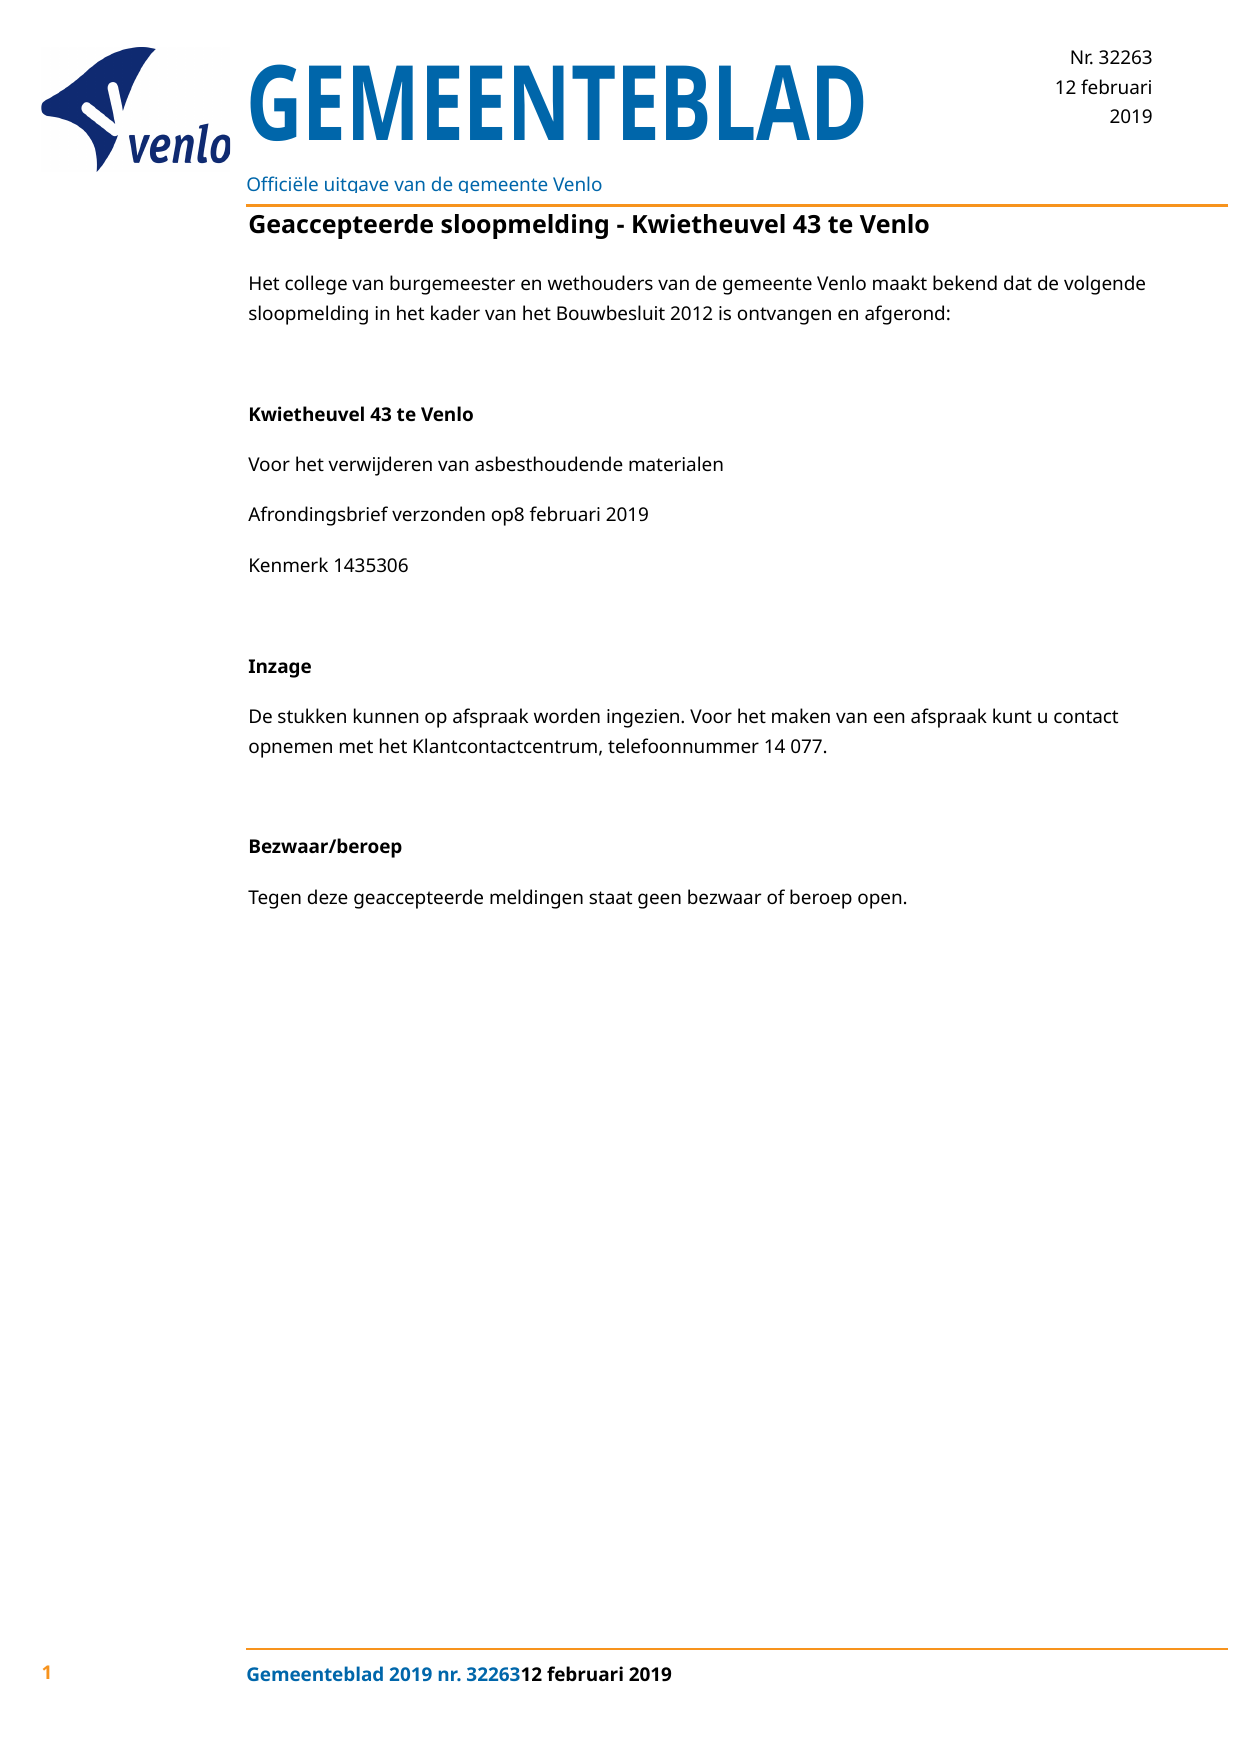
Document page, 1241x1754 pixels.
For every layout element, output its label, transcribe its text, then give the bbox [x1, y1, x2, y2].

text Tegen deze geaccepteerde meldingen staat geen bezwaar of beroep open. [248, 884, 1152, 910]
text Geaccepteerde sloopmelding - Kwietheuvel 43 te Venlo [248, 207, 1152, 241]
text Afrondingsbrief verzonden op8 februari 2019 [248, 502, 1152, 527]
text Bezwaar/beroep [248, 834, 1152, 859]
text Kwietheuvel 43 te Venlo [248, 401, 1152, 426]
text Voor het verwijderen van asbesthoudende materialen [248, 451, 1152, 477]
text Kenmerk 1435306 [248, 552, 1152, 578]
text De stukken kunnen op afspraak worden ingezien. Voor het maken van een afspraak kunt u contact opnemen met het Klantcontactcentrum, telefoonnummer 14 077. [248, 703, 1152, 758]
text Inzage [248, 653, 1152, 678]
picture [41, 47, 231, 172]
text Het college van burgemeester en wethouders van de gemeente Venlo maakt bekend dat de volgende sloopmelding in het kader van het Bouwbesluit 2012 is ontvangen en afgerond: [248, 270, 1152, 326]
